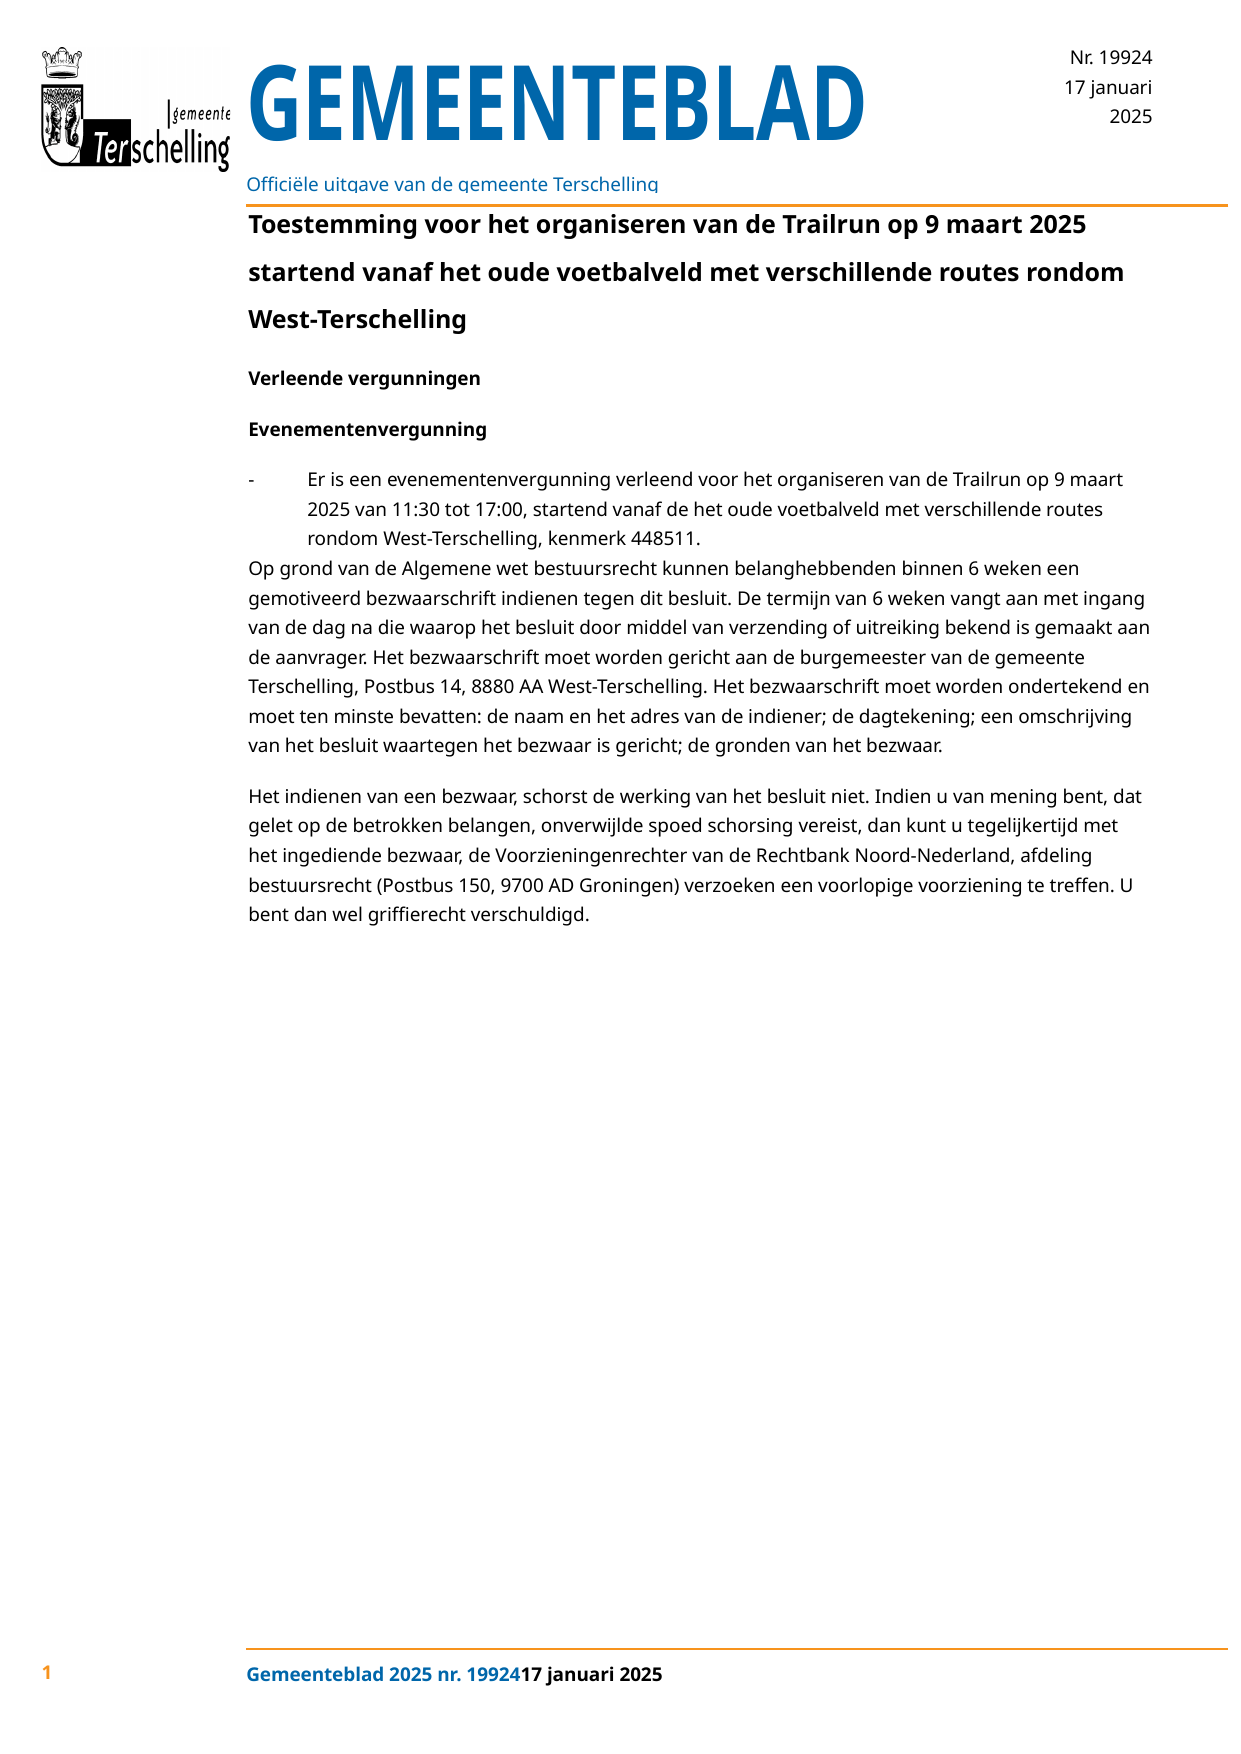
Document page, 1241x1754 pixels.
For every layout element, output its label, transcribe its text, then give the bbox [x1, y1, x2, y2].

text Toestemming voor het organiseren van de Trailrun op 9 maart 2025 startend vanaf het oude voetbalveld met verschillende routes rondom West-Terschelling [248, 207, 1152, 336]
text Evenementenvergunning [248, 416, 1152, 442]
text Op grond van de Algemene wet bestuursrecht kunnen belanghebbenden binnen 6 weken een gemotiveerd bezwaarschrift indienen tegen dit besluit. De termijn van 6 weken vangt aan met ingang van de dag na die waarop het besluit door middel van verzending of uitreiking bekend is gemaakt aan de aanvrager. Het bezwaarschrift moet worden gericht aan de burgemeester van de gemeente Terschelling, Postbus 14, 8880 AA West-Terschelling. Het bezwaarschrift moet worden ondertekend en moet ten minste bevatten: de naam en het adres van de indiener; de dagtekening; een omschrijving van het besluit waartegen het bezwaar is gericht; de gronden van het bezwaar. [248, 555, 1152, 758]
picture [41, 47, 231, 172]
list Er is een evenementenvergunning verleend voor het organiseren van de Trailrun op 9 maart 2025 van 11:30 tot 17:00, startend vanaf de het oude voetbalveld met verschillende routes rondom West-Terschelling, kenmerk 448511. [248, 466, 1152, 551]
text Het indienen van een bezwaar, schorst de werking van het besluit niet. Indien u van mening bent, dat gelet op de betrokken belangen, onverwijlde spoed schorsing vereist, dan kunt u tegelijkertijd met het ingediende bezwaar, de Voorzieningenrechter van de Rechtbank Noord-Nederland, afdeling bestuursrecht (Postbus 150, 9700 AD Groningen) verzoeken een voorlopige voorziening te treffen. U bent dan wel griffierecht verschuldigd. [248, 783, 1152, 927]
text Verleende vergunningen [248, 366, 1152, 391]
